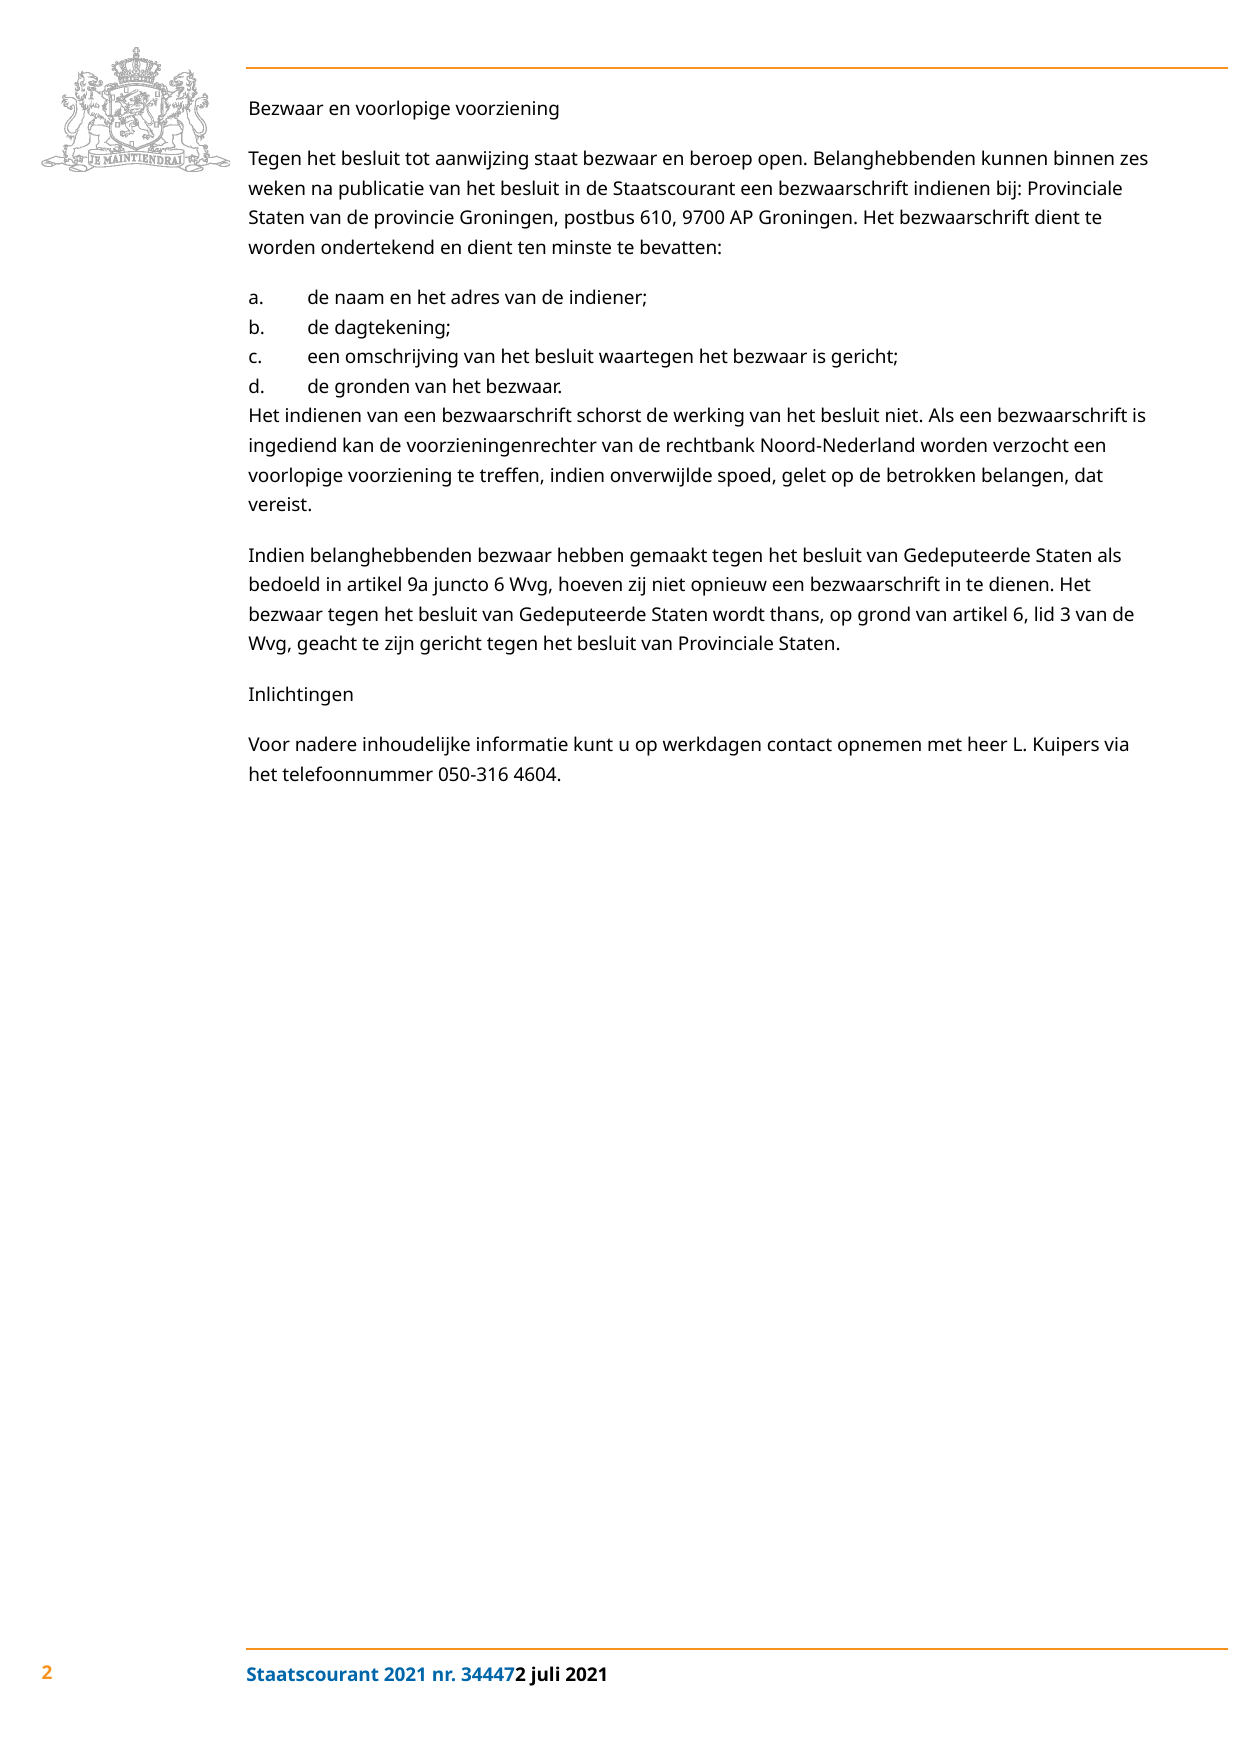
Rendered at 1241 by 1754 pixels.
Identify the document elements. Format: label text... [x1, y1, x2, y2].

text Voor nadere inhoudelijke informatie kunt u op werkdagen contact opnemen met heer L. Kuipers via het telefoonnummer 050-316 4604. [248, 731, 1152, 787]
picture [41, 47, 231, 172]
text Inlichtingen [248, 681, 1152, 707]
list de gronden van het bezwaar. [248, 373, 1152, 399]
text Het indienen van een bezwaarschrift schorst de werking van het besluit niet. Als een bezwaarschrift is ingediend kan de voorzieningenrechter van de rechtbank Noord-Nederland worden verzocht een voorlopige voorziening te treffen, indien onverwijlde spoed, gelet op de betrokken belangen, dat vereist. [248, 403, 1152, 517]
text Tegen het besluit tot aanwijzing staat bezwaar en beroep open. Belanghebbenden kunnen binnen zes weken na publicatie van het besluit in de Staatscourant een bezwaarschrift indienen bij: Provinciale Staten van de provincie Groningen, postbus 610, 9700 AP Groningen. Het bezwaarschrift dient te worden ondertekend en dient ten minste te bevatten: [248, 145, 1152, 260]
text Bezwaar en voorlopige voorziening [248, 95, 1152, 121]
text Indien belanghebbenden bezwaar hebben gemaakt tegen het besluit van Gedeputeerde Staten als bedoeld in artikel 9a juncto 6 Wvg, hoeven zij niet opnieuw een bezwaarschrift in te dienen. Het bezwaar tegen het besluit van Gedeputeerde Staten wordt thans, op grond van artikel 6, lid 3 van de Wvg, geacht te zijn gericht tegen het besluit van Provinciale Staten. [248, 542, 1152, 656]
list een omschrijving van het besluit waartegen het bezwaar is gericht; [248, 343, 1152, 369]
list de naam en het adres van de indiener; [248, 284, 1152, 310]
list de dagtekening; [248, 314, 1152, 340]
